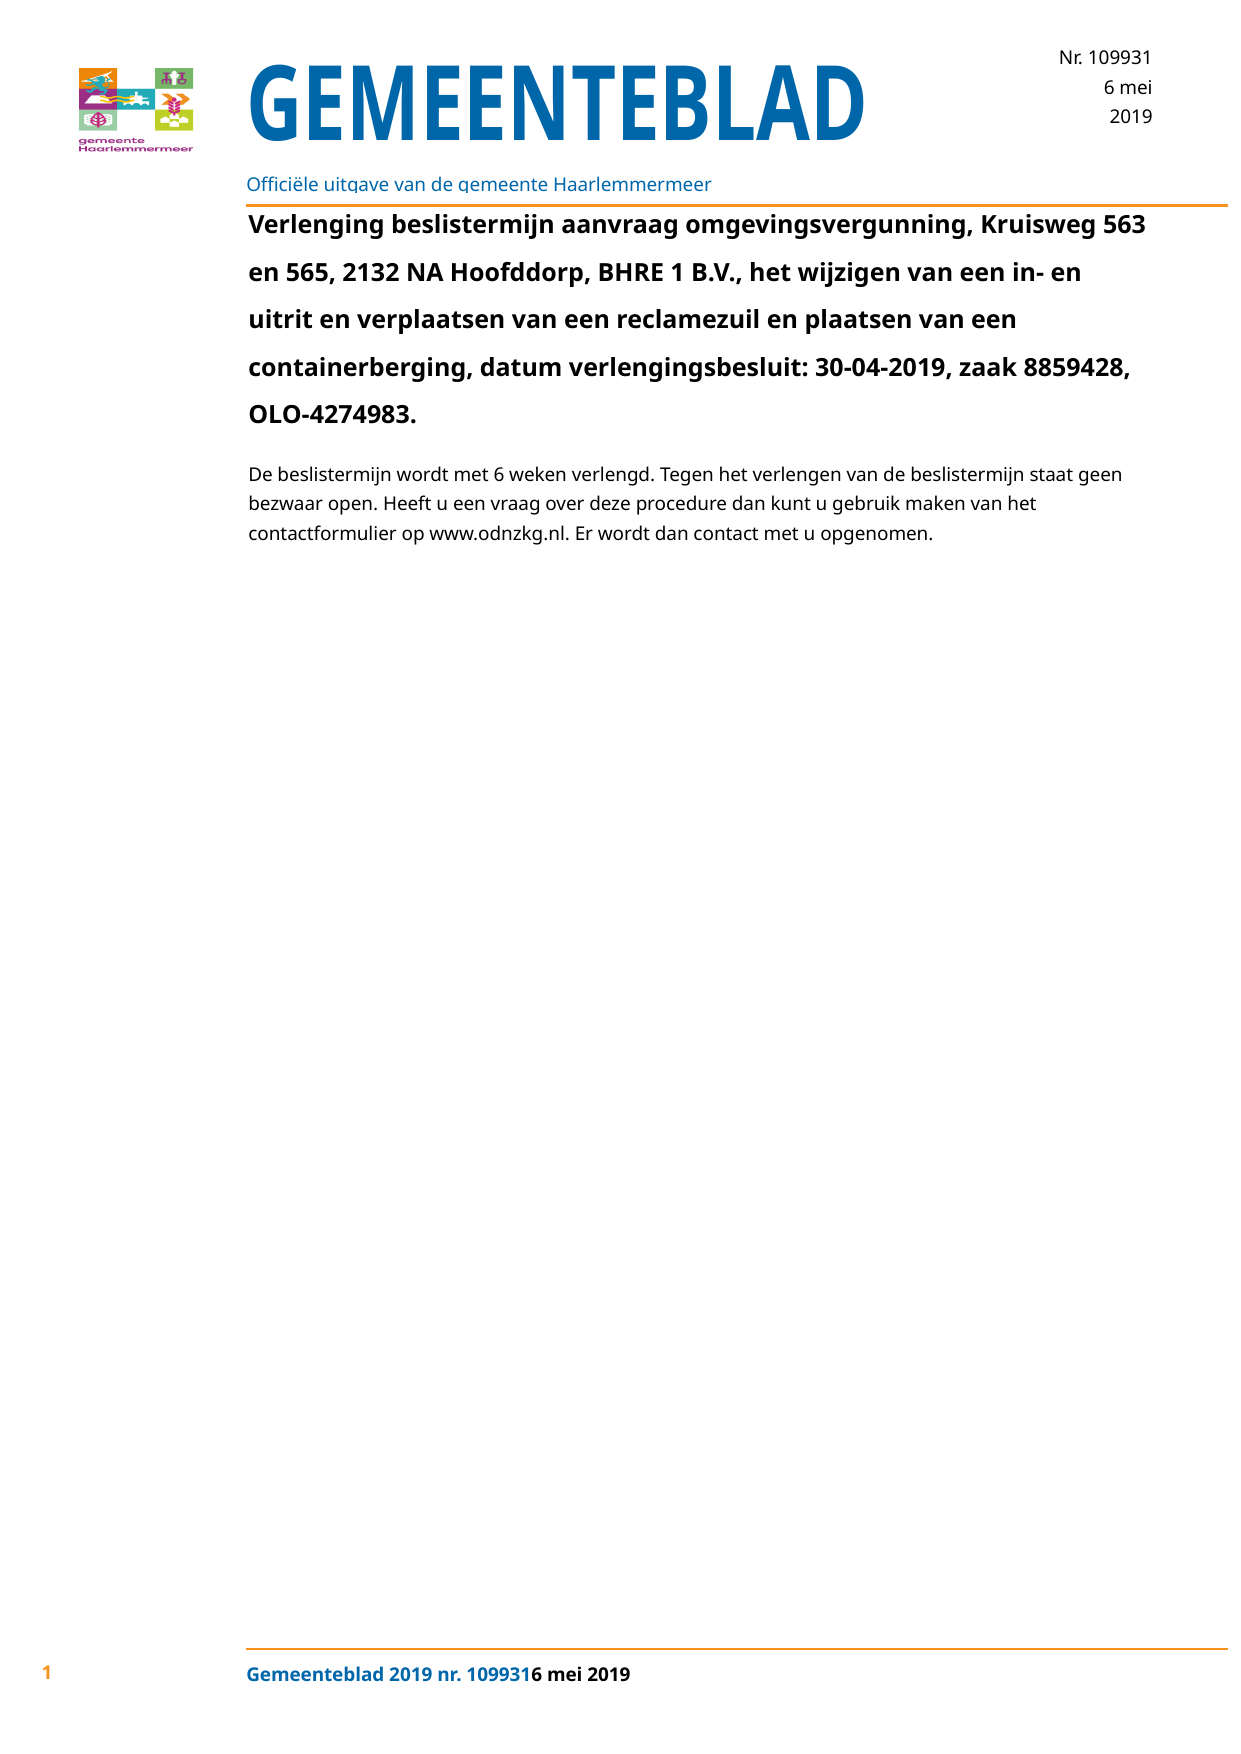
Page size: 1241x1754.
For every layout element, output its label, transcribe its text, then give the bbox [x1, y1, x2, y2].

picture [41, 47, 231, 172]
text Verlenging beslistermijn aanvraag omgevingsvergunning, Kruisweg 563 en 565, 2132 NA Hoofddorp, BHRE 1 B.V., het wijzigen van een in- en uitrit en verplaatsen van een reclamezuil en plaatsen van een containerberging, datum verlengingsbesluit: 30-04-2019, zaak 8859428, OLO-4274983. [248, 207, 1152, 431]
text De beslistermijn wordt met 6 weken verlengd. Tegen het verlengen van de beslistermijn staat geen bezwaar open. Heeft u een vraag over deze procedure dan kunt u gebruik maken van het contactformulier op www.odnzkg.nl. Er wordt dan contact met u opgenomen. [248, 461, 1152, 546]
